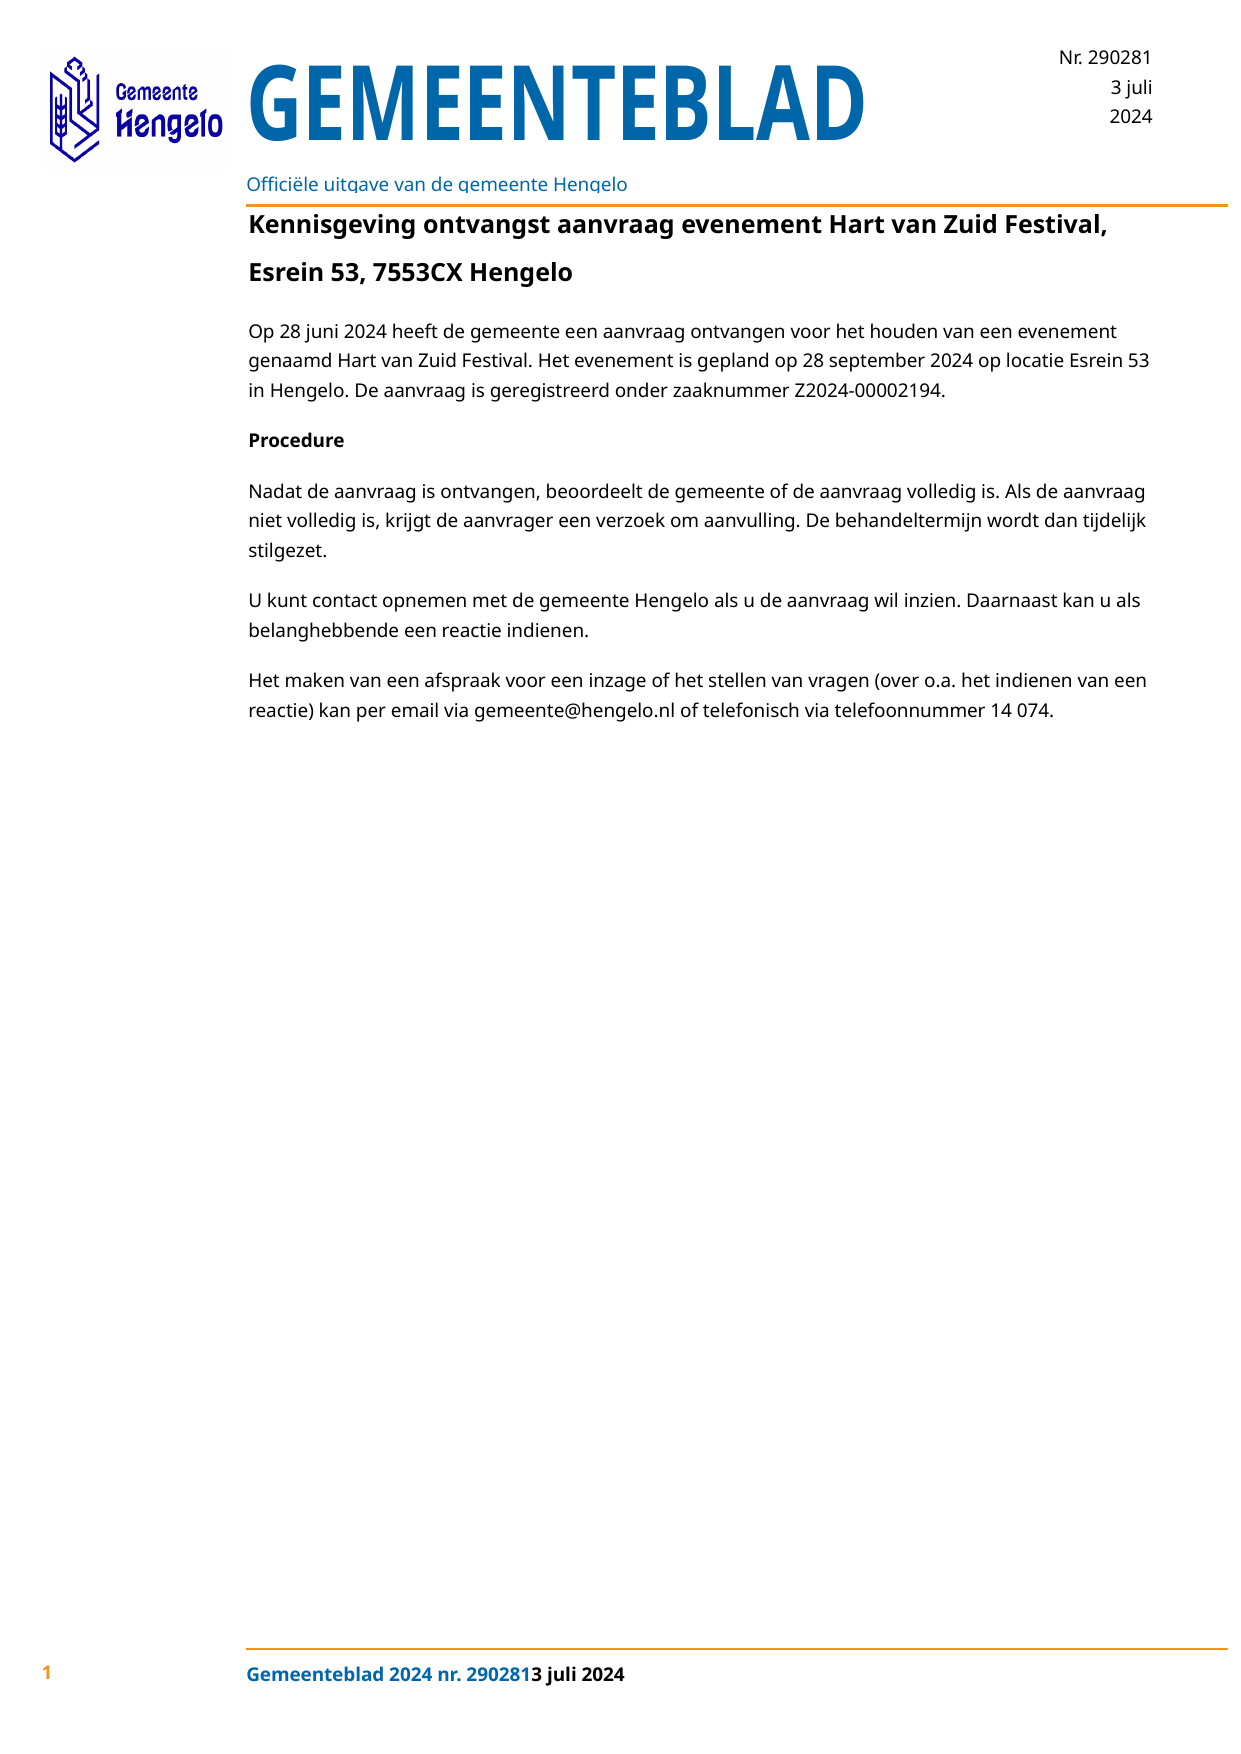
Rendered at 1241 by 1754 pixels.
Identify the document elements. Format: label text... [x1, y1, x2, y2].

text Het maken van een afspraak voor een inzage of het stellen van vragen (over o.a. het indienen van een reactie) kan per email via gemeente@hengelo.nl of telefonisch via telefoonnummer 14 074. [248, 667, 1152, 723]
text U kunt contact opnemen met de gemeente Hengelo als u de aanvraag wil inzien. Daarnaast kan u als belanghebbende een reactie indienen. [248, 587, 1152, 643]
text Nadat de aanvraag is ontvangen, beoordeelt de gemeente of de aanvraag volledig is. Als de aanvraag niet volledig is, krijgt de aanvrager een verzoek om aanvulling. De behandeltermijn wordt dan tijdelijk stilgezet. [248, 478, 1152, 563]
text Procedure [248, 427, 1152, 453]
picture [41, 47, 231, 172]
text Op 28 juni 2024 heeft de gemeente een aanvraag ontvangen voor het houden van een evenement genaamd Hart van Zuid Festival. Het evenement is gepland op 28 september 2024 op locatie Esrein 53 in Hengelo. De aanvraag is geregistreerd onder zaaknummer Z2024-00002194. [248, 318, 1152, 403]
text Kennisgeving ontvangst aanvraag evenement Hart van Zuid Festival, Esrein 53, 7553CX Hengelo [248, 207, 1152, 288]
